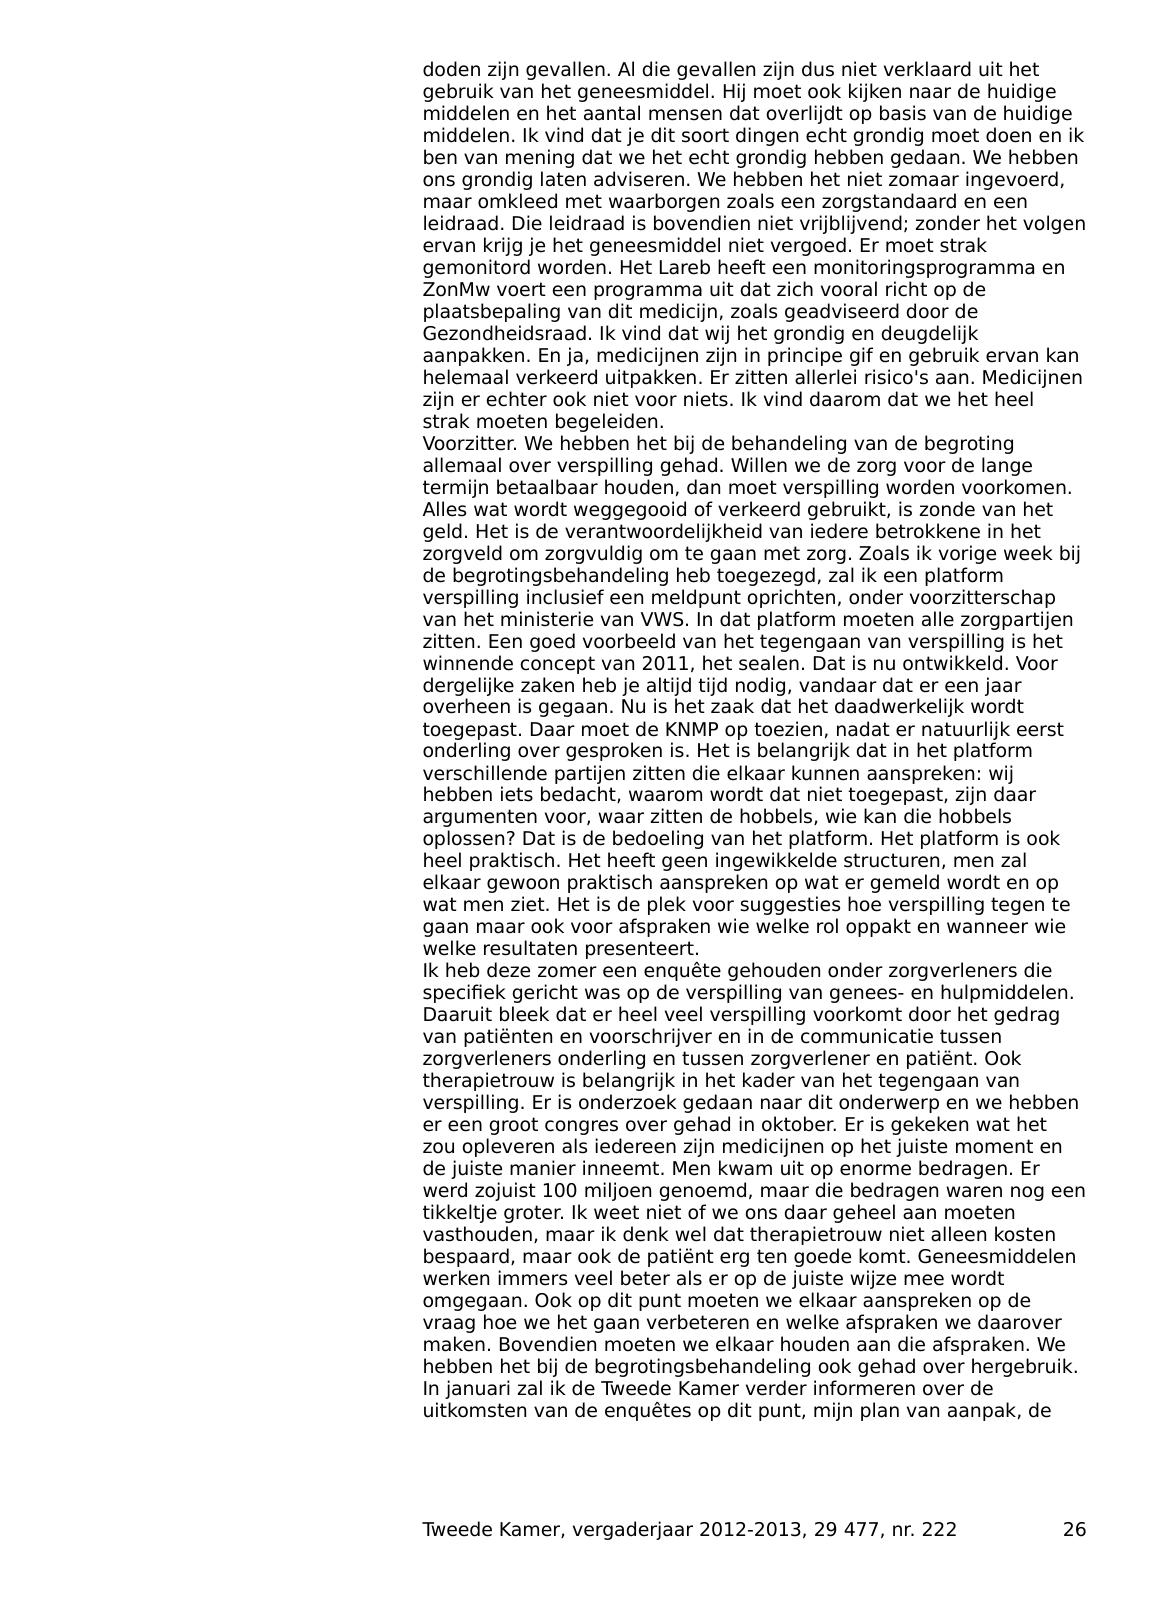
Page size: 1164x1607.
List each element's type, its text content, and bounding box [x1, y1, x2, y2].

text Voorzitter. We hebben het bij de behandeling van de begroting allemaal over verspilling gehad. Willen we de zorg voor de lange termijn betaalbaar houden, dan moet verspilling worden voorkomen. Alles wat wordt weggegooid of verkeerd gebruikt, is zonde van het geld. Het is de verantwoordelijkheid van iedere betrokkene in het zorgveld om zorgvuldig om te gaan met zorg. Zoals ik vorige week bij de begrotingsbehandeling heb toegezegd, zal ik een platform verspilling inclusief een meldpunt oprichten, onder voorzitterschap van het ministerie van VWS. In dat platform moeten alle zorgpartijen zitten. Een goed voorbeeld van het tegengaan van verspilling is het winnende concept van 2011, het sealen. Dat is nu ontwikkeld. Voor dergelijke zaken heb je altijd tijd nodig, vandaar dat er een jaar overheen is gegaan. Nu is het zaak dat het daadwerkelijk wordt toegepast. Daar moet de KNMP op toezien, nadat er natuurlijk eerst onderling over gesproken is. Het is belangrijk dat in het platform verschillende partijen zitten die elkaar kunnen aanspreken: wij hebben iets bedacht, waarom wordt dat niet toegepast, zijn daar argumenten voor, waar zitten de hobbels, wie kan die hobbels oplossen? Dat is de bedoeling van het platform. Het platform is ook heel praktisch. Het heeft geen ingewikkelde structuren, men zal elkaar gewoon praktisch aanspreken op wat er gemeld wordt en op wat men ziet. Het is de plek voor suggesties hoe verspilling tegen te gaan maar ook voor afspraken wie welke rol oppakt en wanneer wie welke resultaten presenteert. [422, 433, 1087, 960]
text doden zijn gevallen. Al die gevallen zijn dus niet verklaard uit het gebruik van het geneesmiddel. Hij moet ook kijken naar de huidige middelen en het aantal mensen dat overlijdt op basis van de huidige middelen. Ik vind dat je dit soort dingen echt grondig moet doen en ik ben van mening dat we het echt grondig hebben gedaan. We hebben ons grondig laten adviseren. We hebben het niet zomaar ingevoerd, maar omkleed met waarborgen zoals een zorgstandaard en een leidraad. Die leidraad is bovendien niet vrijblijvend; zonder het volgen ervan krijg je het geneesmiddel niet vergoed. Er moet strak gemonitord worden. Het Lareb heeft een monitoringsprogramma en ZonMw voert een programma uit dat zich vooral richt op de plaatsbepaling van dit medicijn, zoals geadviseerd door de Gezondheidsraad. Ik vind dat wij het grondig en deugdelijk aanpakken. En ja, medicijnen zijn in principe gif en gebruik ervan kan helemaal verkeerd uitpakken. Er zitten allerlei risico's aan. Medicijnen zijn er echter ook niet voor niets. Ik vind daarom dat we het heel strak moeten begeleiden. [422, 59, 1087, 433]
text Ik heb deze zomer een enquête gehouden onder zorgverleners die specifiek gericht was op de verspilling van genees- en hulpmiddelen. Daaruit bleek dat er heel veel verspilling voorkomt door het gedrag van patiënten en voorschrijver en in de communicatie tussen zorgverleners onderling en tussen zorgverlener en patiënt. Ook therapietrouw is belangrijk in het kader van het tegengaan van verspilling. Er is onderzoek gedaan naar dit onderwerp en we hebben er een groot congres over gehad in oktober. Er is gekeken wat het zou opleveren als iedereen zijn medicijnen op het juiste moment en de juiste manier inneemt. Men kwam uit op enorme bedragen. Er werd zojuist 100 miljoen genoemd, maar die bedragen waren nog een tikkeltje groter. Ik weet niet of we ons daar geheel aan moeten vasthouden, maar ik denk wel dat therapietrouw niet alleen kosten bespaard, maar ook de patiënt erg ten goede komt. Geneesmiddelen werken immers veel beter als er op de juiste wijze mee wordt omgegaan. Ook op dit punt moeten we elkaar aanspreken op de vraag hoe we het gaan verbeteren en welke afspraken we daarover maken. Bovendien moeten we elkaar houden aan die afspraken. We hebben het bij de begrotingsbehandeling ook gehad over hergebruik. In januari zal ik de Tweede Kamer verder informeren over de uitkomsten van de enquêtes op dit punt, mijn plan van aanpak, de [422, 960, 1087, 1422]
